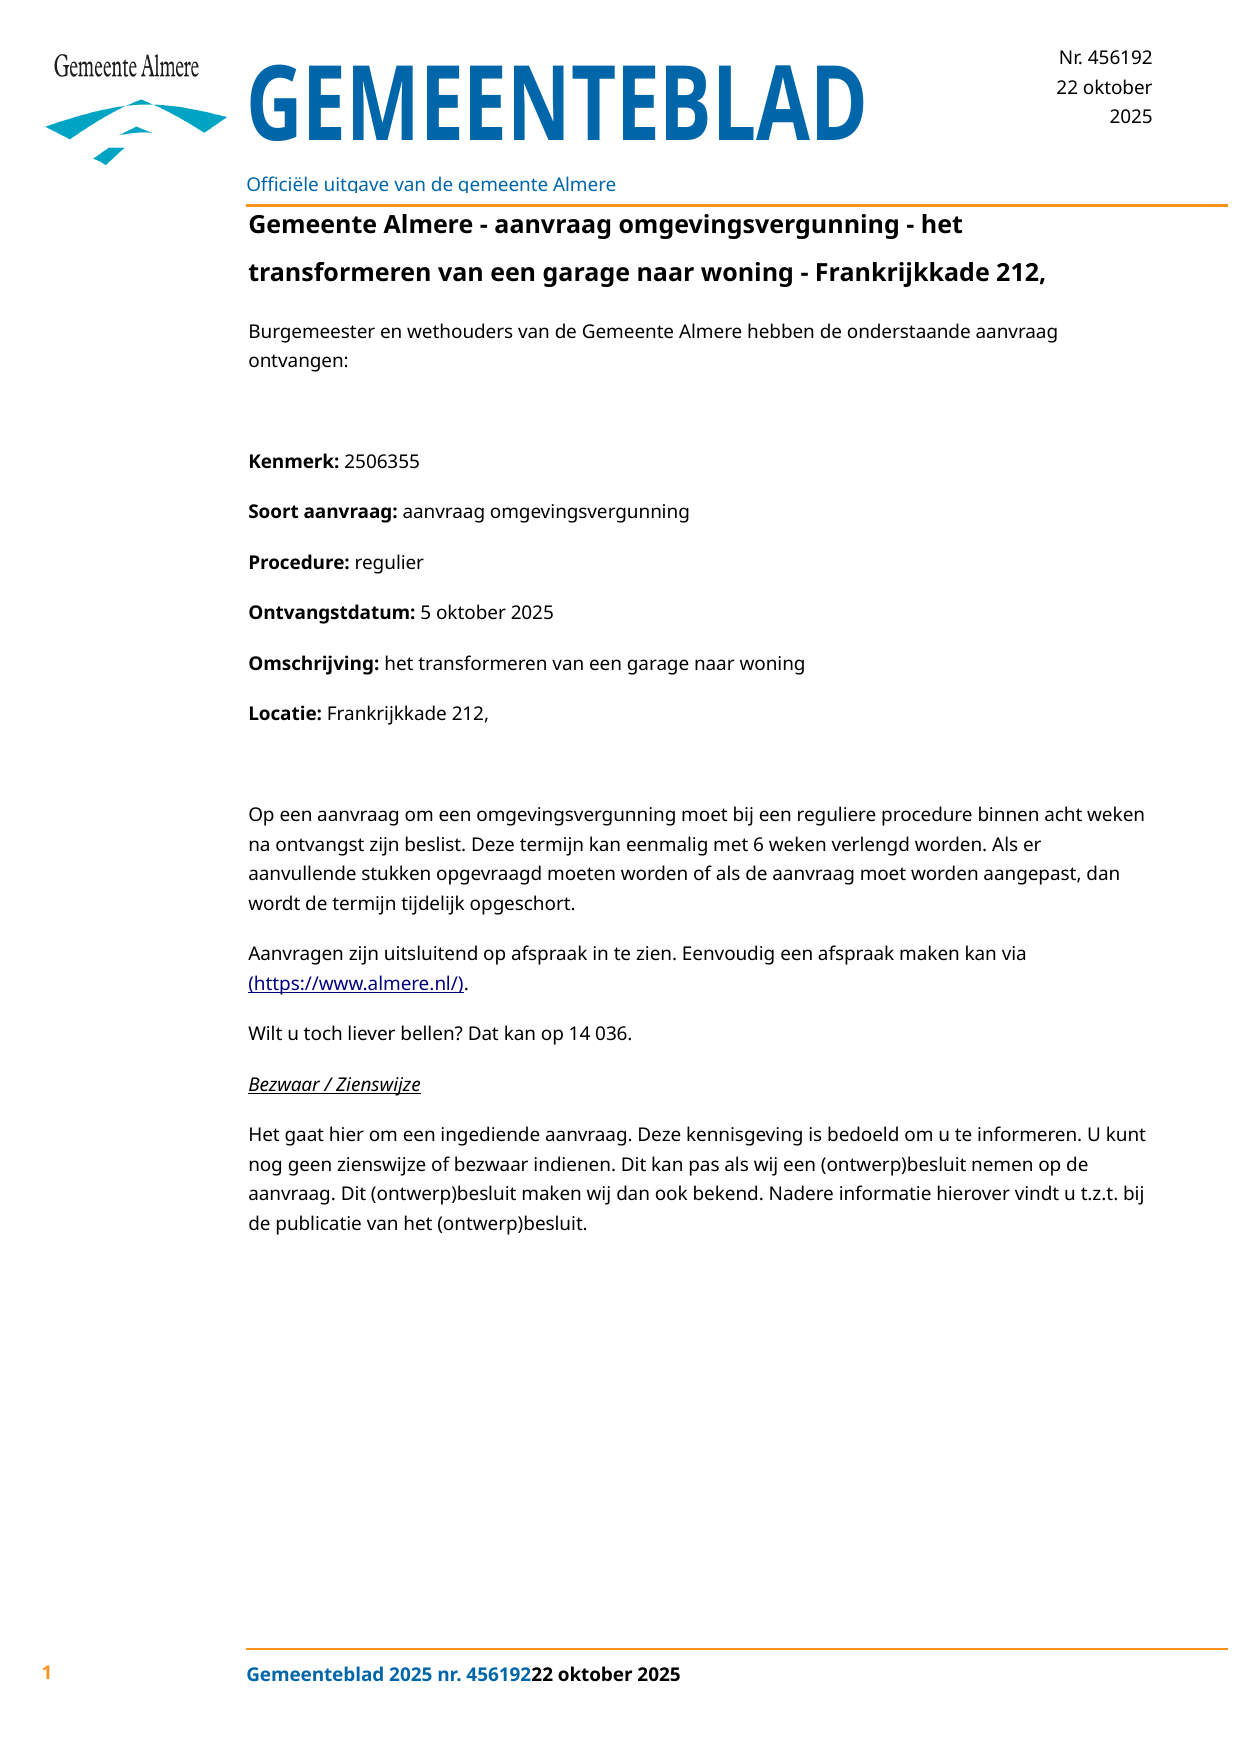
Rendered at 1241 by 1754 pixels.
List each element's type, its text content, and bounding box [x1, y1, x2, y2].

text Locatie: Frankrijkkade 212, [248, 700, 1152, 726]
text Bezwaar / Zienswijze [248, 1071, 1152, 1097]
text Procedure: regulier [248, 549, 1152, 575]
text Aanvragen zijn uitsluitend op afspraak in te zien. Eenvoudig een afspraak maken kan via (https://www.almere.nl/). [248, 940, 1152, 996]
picture [41, 47, 231, 172]
text Het gaat hier om een ingediende aanvraag. Deze kennisgeving is bedoeld om u te informeren. U kunt nog geen zienswijze of bezwaar indienen. Dit kan pas als wij een (ontwerp)besluit nemen op de aanvraag. Dit (ontwerp)besluit maken wij dan ook bekend. Nadere informatie hierover vindt u t.z.t. bij de publicatie van het (ontwerp)besluit. [248, 1121, 1152, 1236]
text Op een aanvraag om een omgevingsvergunning moet bij een reguliere procedure binnen acht weken na ontvangst zijn beslist. Deze termijn kan eenmalig met 6 weken verlengd worden. Als er aanvullende stukken opgevraagd moeten worden of als de aanvraag moet worden aangepast, dan wordt de termijn tijdelijk opgeschort. [248, 801, 1152, 916]
text Burgemeester en wethouders van de Gemeente Almere hebben de onderstaande aanvraag ontvangen: [248, 318, 1152, 373]
text Wilt u toch liever bellen? Dat kan op 14 036. [248, 1020, 1152, 1046]
text Kenmerk: 2506355 [248, 448, 1152, 474]
text Omschrijving: het transformeren van een garage naar woning [248, 650, 1152, 676]
text Gemeente Almere - aanvraag omgevingsvergunning - het transformeren van een garage naar woning - Frankrijkkade 212, [248, 207, 1152, 288]
text Soort aanvraag: aanvraag omgevingsvergunning [248, 499, 1152, 524]
text Ontvangstdatum: 5 oktober 2025 [248, 599, 1152, 625]
